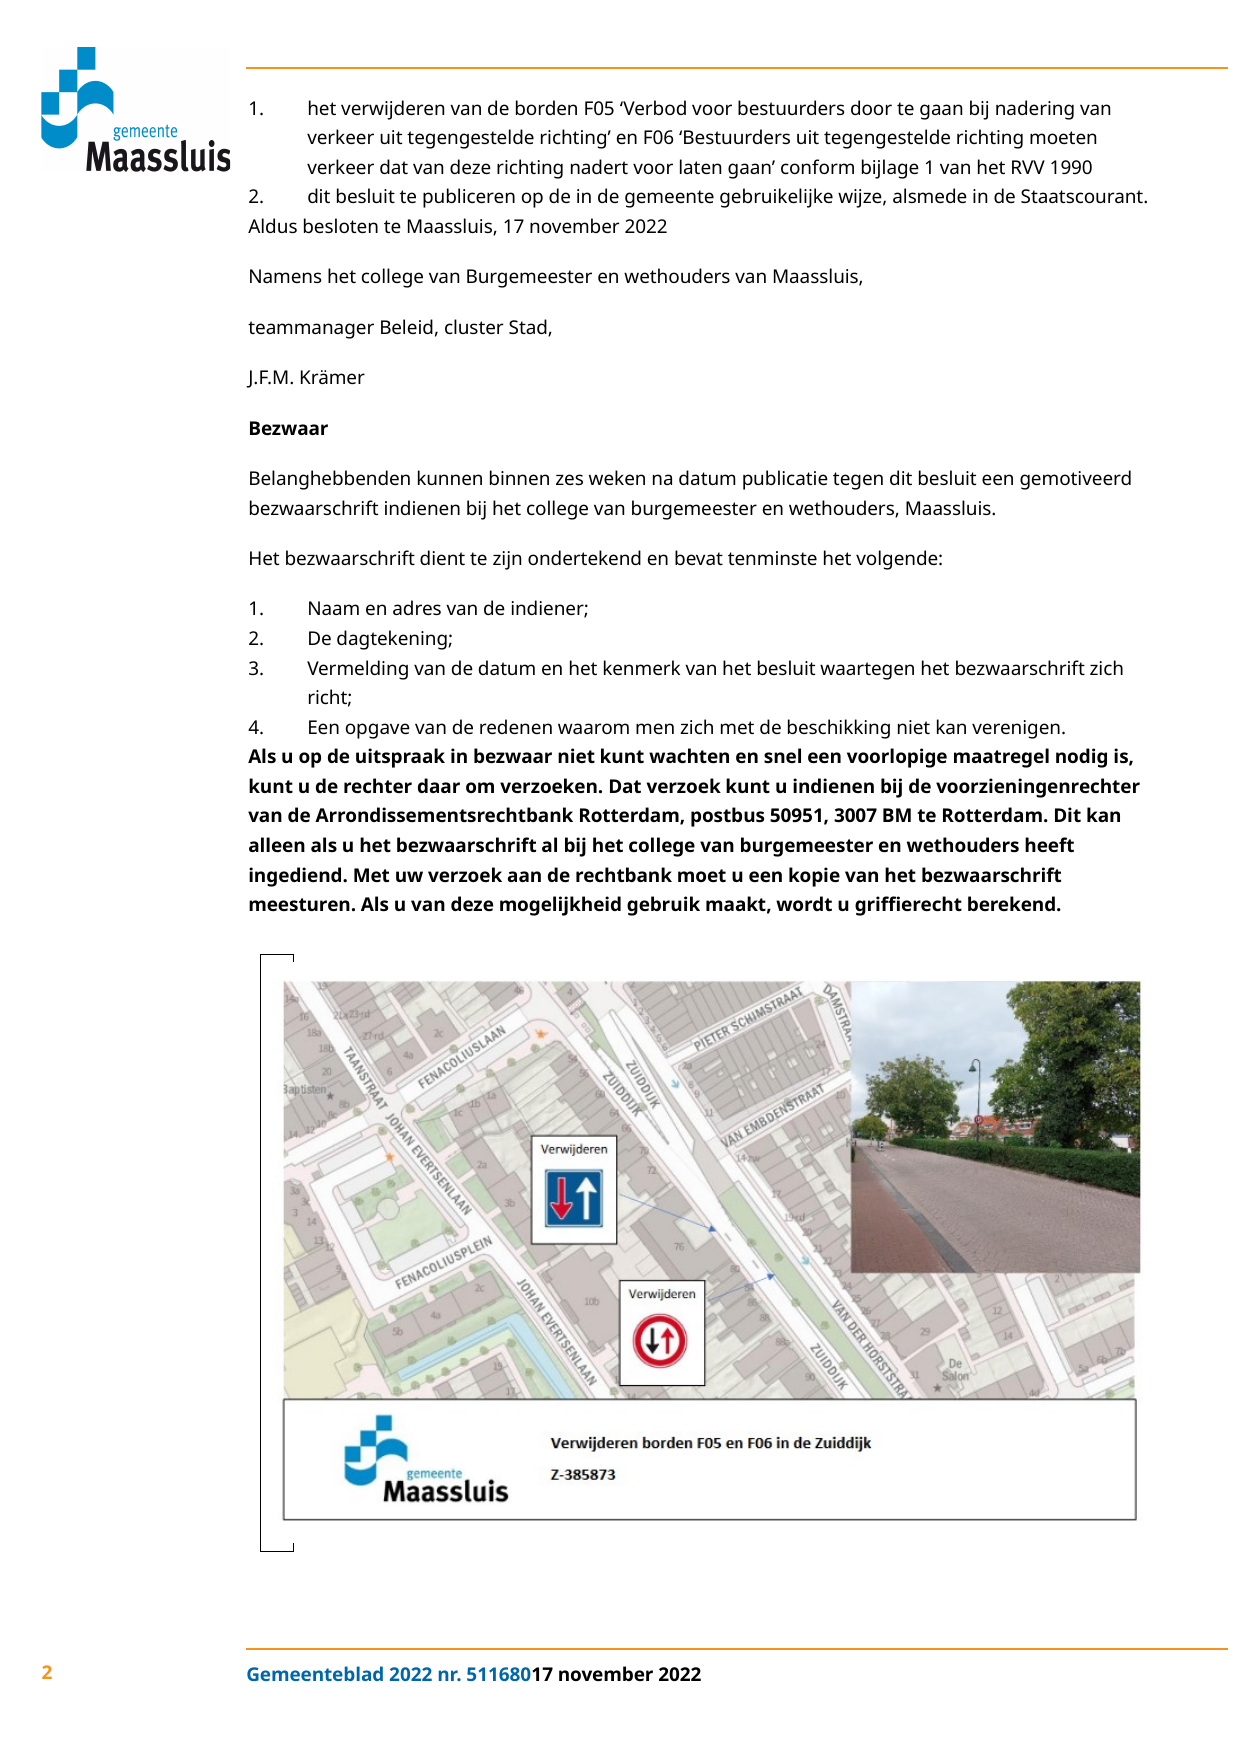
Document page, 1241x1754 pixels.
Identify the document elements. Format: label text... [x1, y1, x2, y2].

text Namens het college van Burgemeester en wethouders van Maassluis, [248, 263, 1152, 289]
text Bezwaar [248, 415, 1152, 441]
text teammanager Beleid, cluster Stad, [248, 314, 1152, 340]
text J.F.M. Krämer [248, 364, 1152, 390]
text Aldus besloten te Maassluis, 17 november 2022 [248, 213, 1152, 239]
list Naam en adres van de indiener; [248, 596, 1152, 621]
list Vermelding van de datum en het kenmerk van het besluit waartegen het bezwaarschrift zich richt; [248, 655, 1152, 710]
text Het bezwaarschrift dient te zijn ondertekend en bevat tenminste het volgende: [248, 545, 1152, 571]
list De dagtekening; [248, 625, 1152, 651]
list dit besluit te publiceren op de in de gemeente gebruikelijke wijze, alsmede in de Staatscourant. [248, 183, 1152, 209]
list Een opgave van de redenen waarom men zich met de beschikking niet kan verenigen. [248, 714, 1152, 740]
text Belanghebbenden kunnen binnen zes weken na datum publicatie tegen dit besluit een gemotiveerd bezwaarschrift indienen bij het college van burgemeester en wethouders, Maassluis. [248, 465, 1152, 521]
list het verwijderen van de borden F05 ‘Verbod voor bestuurders door te gaan bij nadering van verkeer uit tegengestelde richting’ en F06 ‘Bestuurders uit tegengestelde richting moeten verkeer dat van deze richting nadert voor laten gaan’ conform bijlage 1 van het RVV 1990 [248, 95, 1152, 180]
text Als u op de uitspraak in bezwaar niet kunt wachten en snel een voorlopige maatregel nodig is, kunt u de rechter daar om verzoeken. Dat verzoek kunt u indienen bij de voorzieningenrechter van de Arrondissementsrechtbank Rotterdam, postbus 50951, 3007 BM te Rotterdam. Dit kan alleen als u het bezwaarschrift al bij het college van burgemeester en wethouders heeft ingediend. Met uw verzoek aan de rechtbank moet u een kopie van het bezwaarschrift meesturen. Als u van deze mogelijkheid gebruik maakt, wordt u griffierecht berekend. [248, 743, 1152, 917]
picture [41, 47, 231, 172]
picture [41, 47, 77, 92]
picture [268, 962, 1155, 1543]
